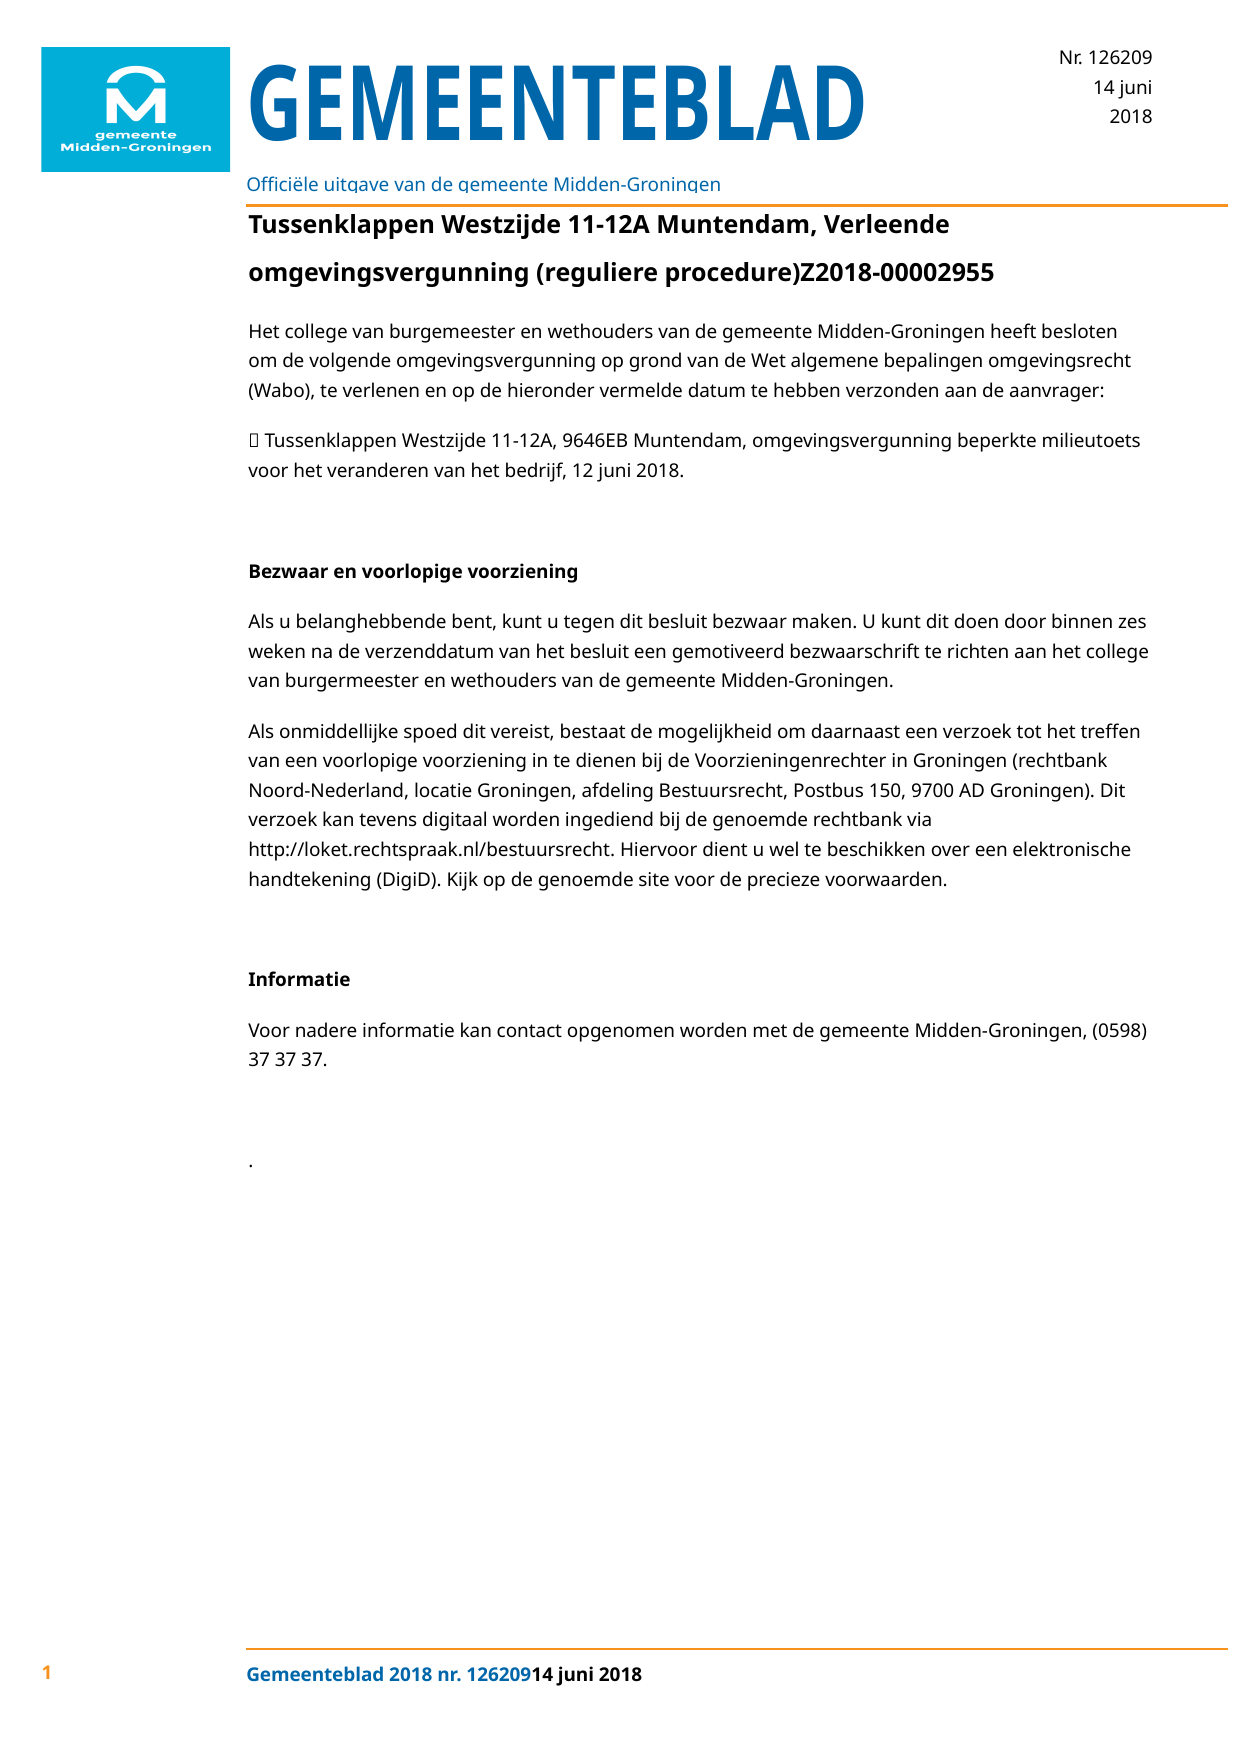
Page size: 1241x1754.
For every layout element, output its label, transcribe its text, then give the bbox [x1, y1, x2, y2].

picture [184, 146, 190, 153]
text Informatie [248, 967, 1152, 992]
picture [107, 89, 165, 122]
text Tussenklappen Westzijde 11-12A Muntendam, Verleende omgevingsvergunning (reguliere procedure)Z2018-00002955 [248, 207, 1152, 288]
text Bezwaar en voorlopige voorziening [248, 558, 1152, 584]
text Als u belanghebbende bent, kunt u tegen dit besluit bezwaar maken. U kunt dit doen door binnen zes weken na de verzenddatum van het besluit een gemotiveerd bezwaarschrift te richten aan het college van burgermeester en wethouders van de gemeente Midden-Groningen. [248, 608, 1152, 693]
text . [248, 1147, 1152, 1173]
text  Tussenklappen Westzijde 11-12A, 9646EB Muntendam, omgevingsvergunning beperkte milieutoets voor het veranderen van het bedrijf, 12 juni 2018. [248, 427, 1152, 483]
text Als onmiddellijke spoed dit vereist, bestaat de mogelijkheid om daarnaast een verzoek tot het treffen van een voorlopige voorziening in te dienen bij de Voorzieningenrechter in Groningen (rechtbank Noord-Nederland, locatie Groningen, afdeling Bestuursrecht, Postbus 150, 9700 AD Groningen). Dit verzoek kan tevens digitaal worden ingediend bij de genoemde rechtbank via http://loket.rechtspraak.nl/bestuursrecht. Hiervoor dient u wel te beschikken over een elektronische handtekening (DigiD). Kijk op de genoemde site voor de precieze voorwaarden. [248, 718, 1152, 892]
text Voor nadere informatie kan contact opgenomen worden met de gemeente Midden-Groningen, (0598) 37 37 37. [248, 1017, 1152, 1072]
text Het college van burgemeester en wethouders van de gemeente Midden-Groningen heeft besloten om de volgende omgevingsvergunning op grond van de Wet algemene bepalingen omgevingsrecht (Wabo), te verlenen en op de hieronder vermelde datum te hebben verzonden aan de aanvrager: [248, 318, 1152, 403]
picture [108, 66, 164, 82]
